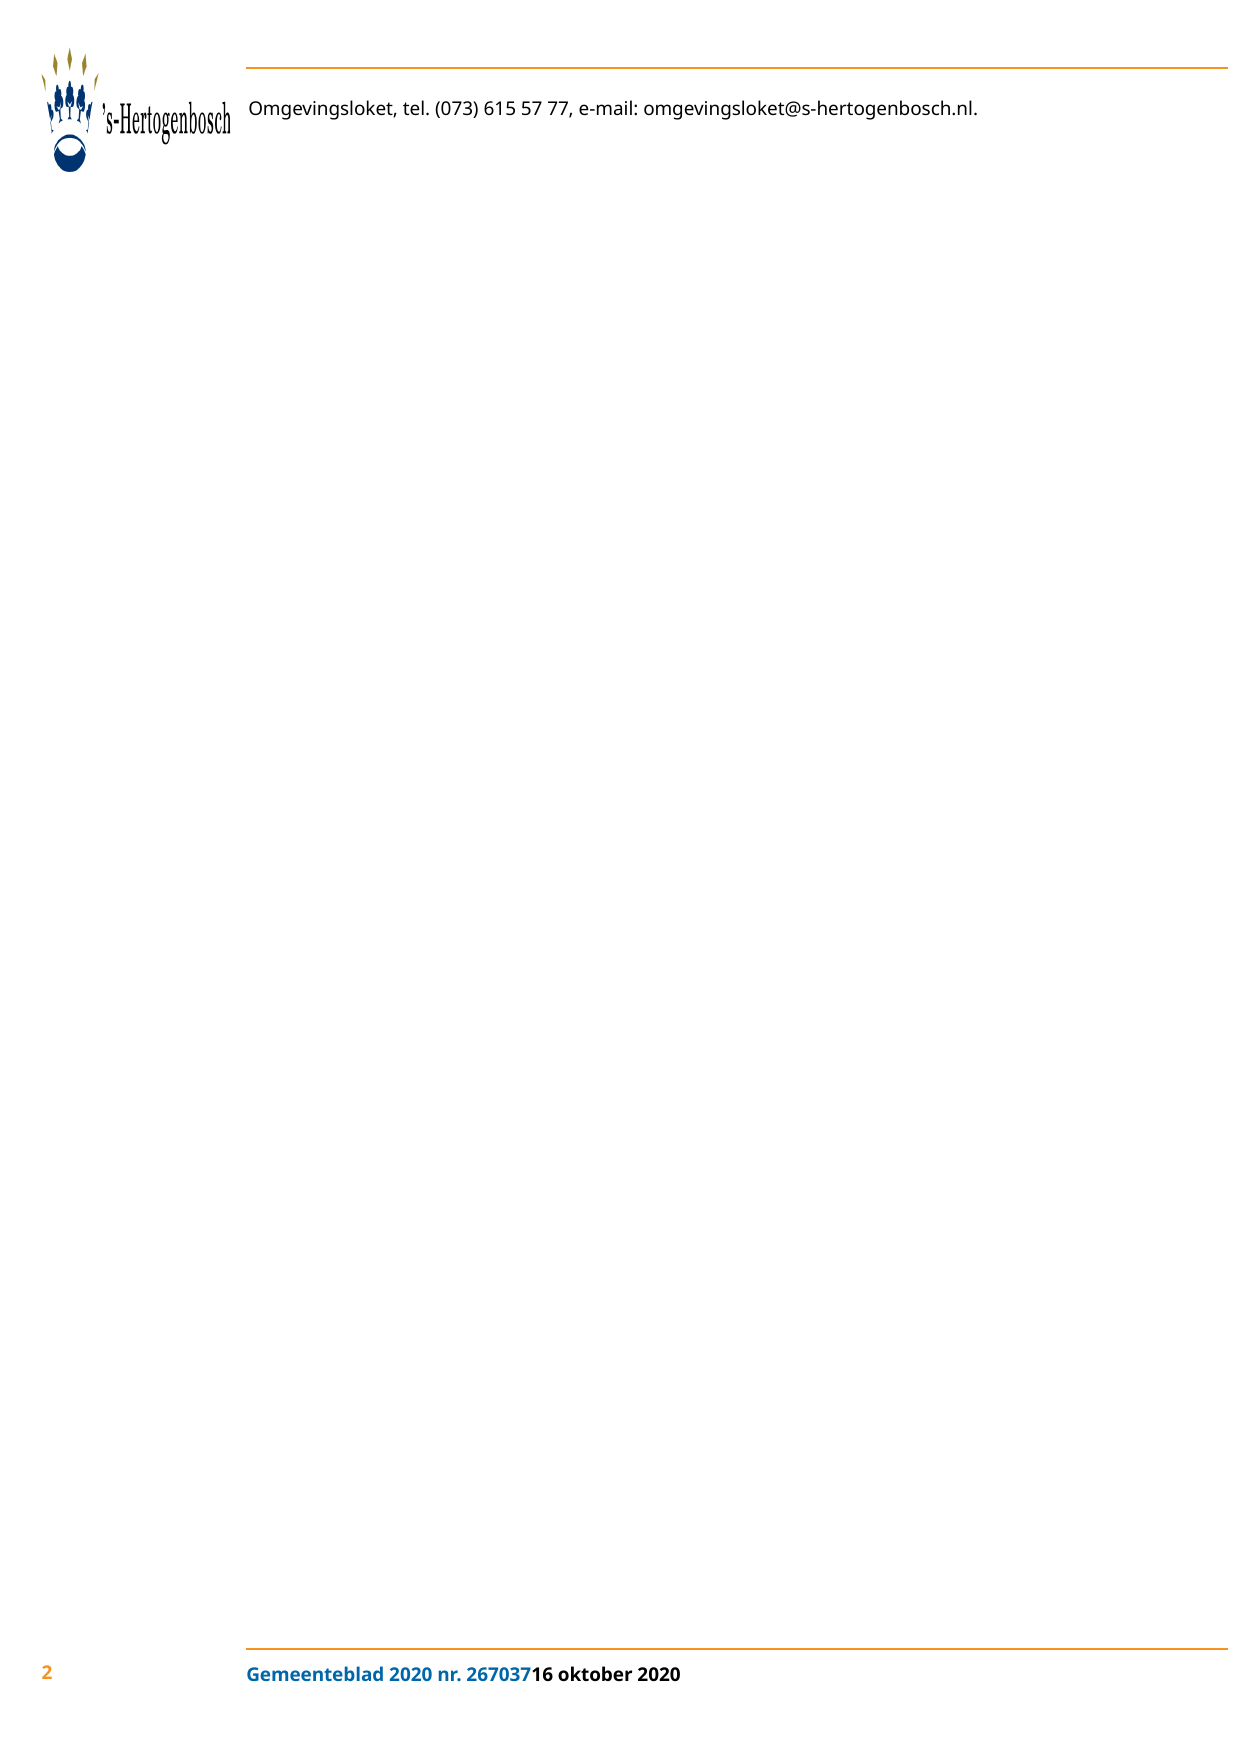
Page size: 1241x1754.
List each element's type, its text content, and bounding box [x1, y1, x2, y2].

picture [41, 47, 231, 172]
text Omgevingsloket, tel. (073) 615 57 77, e-mail: omgevingsloket@s-hertogenbosch.nl. [248, 95, 1152, 121]
